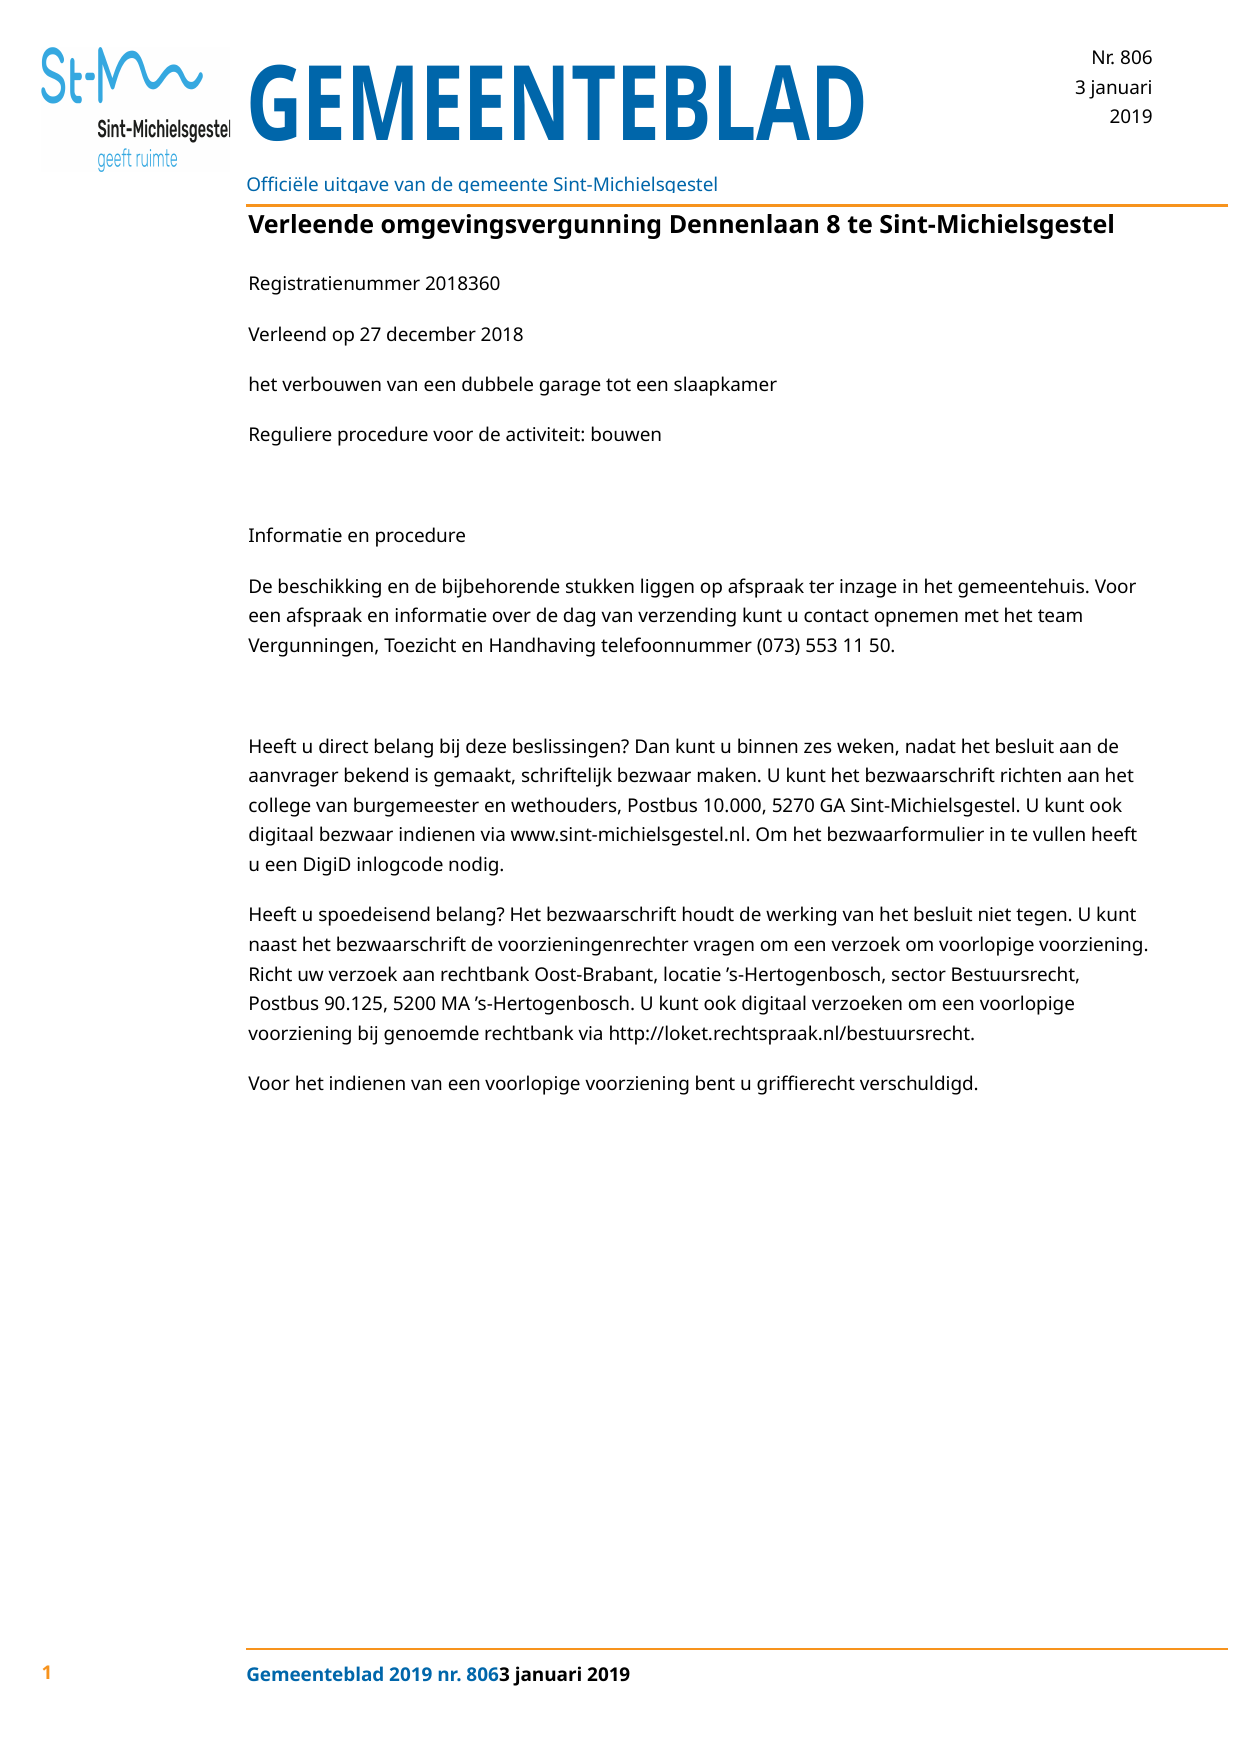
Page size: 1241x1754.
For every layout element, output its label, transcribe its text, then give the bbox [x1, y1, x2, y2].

text Registratienummer 2018360 [248, 270, 1152, 296]
text Reguliere procedure voor de activiteit: bouwen [248, 422, 1152, 447]
text Voor het indienen van een voorlopige voorziening bent u griffierecht verschuldigd. [248, 1070, 1152, 1096]
picture [41, 47, 231, 172]
text De beschikking en de bijbehorende stukken liggen op afspraak ter inzage in het gemeentehuis. Voor een afspraak en informatie over de dag van verzending kunt u contact opnemen met het team Vergunningen, Toezicht en Handhaving telefoonnummer (073) 553 11 50. [248, 573, 1152, 658]
text Verleende omgevingsvergunning Dennenlaan 8 te Sint-Michielsgestel [248, 207, 1152, 241]
text het verbouwen van een dubbele garage tot een slaapkamer [248, 371, 1152, 397]
text Informatie en procedure [248, 522, 1152, 548]
text Heeft u spoedeisend belang? Het bezwaarschrift houdt de werking van het besluit niet tegen. U kunt naast het bezwaarschrift de voorzieningenrechter vragen om een verzoek om voorlopige voorziening. Richt uw verzoek aan rechtbank Oost-Brabant, locatie ’s-Hertogenbosch, sector Bestuursrecht, Postbus 90.125, 5200 MA ’s-Hertogenbosch. U kunt ook digitaal verzoeken om een voorlopige voorziening bij genoemde rechtbank via http://loket.rechtspraak.nl/bestuursrecht. [248, 902, 1152, 1046]
text Heeft u direct belang bij deze beslissingen? Dan kunt u binnen zes weken, nadat het besluit aan de aanvrager bekend is gemaakt, schriftelijk bezwaar maken. U kunt het bezwaarschrift richten aan het college van burgemeester en wethouders, Postbus 10.000, 5270 GA Sint-Michielsgestel. U kunt ook digitaal bezwaar indienen via www.sint-michielsgestel.nl. Om het bezwaarformulier in te vullen heeft u een DigiD inlogcode nodig. [248, 733, 1152, 877]
text Verleend op 27 december 2018 [248, 321, 1152, 346]
